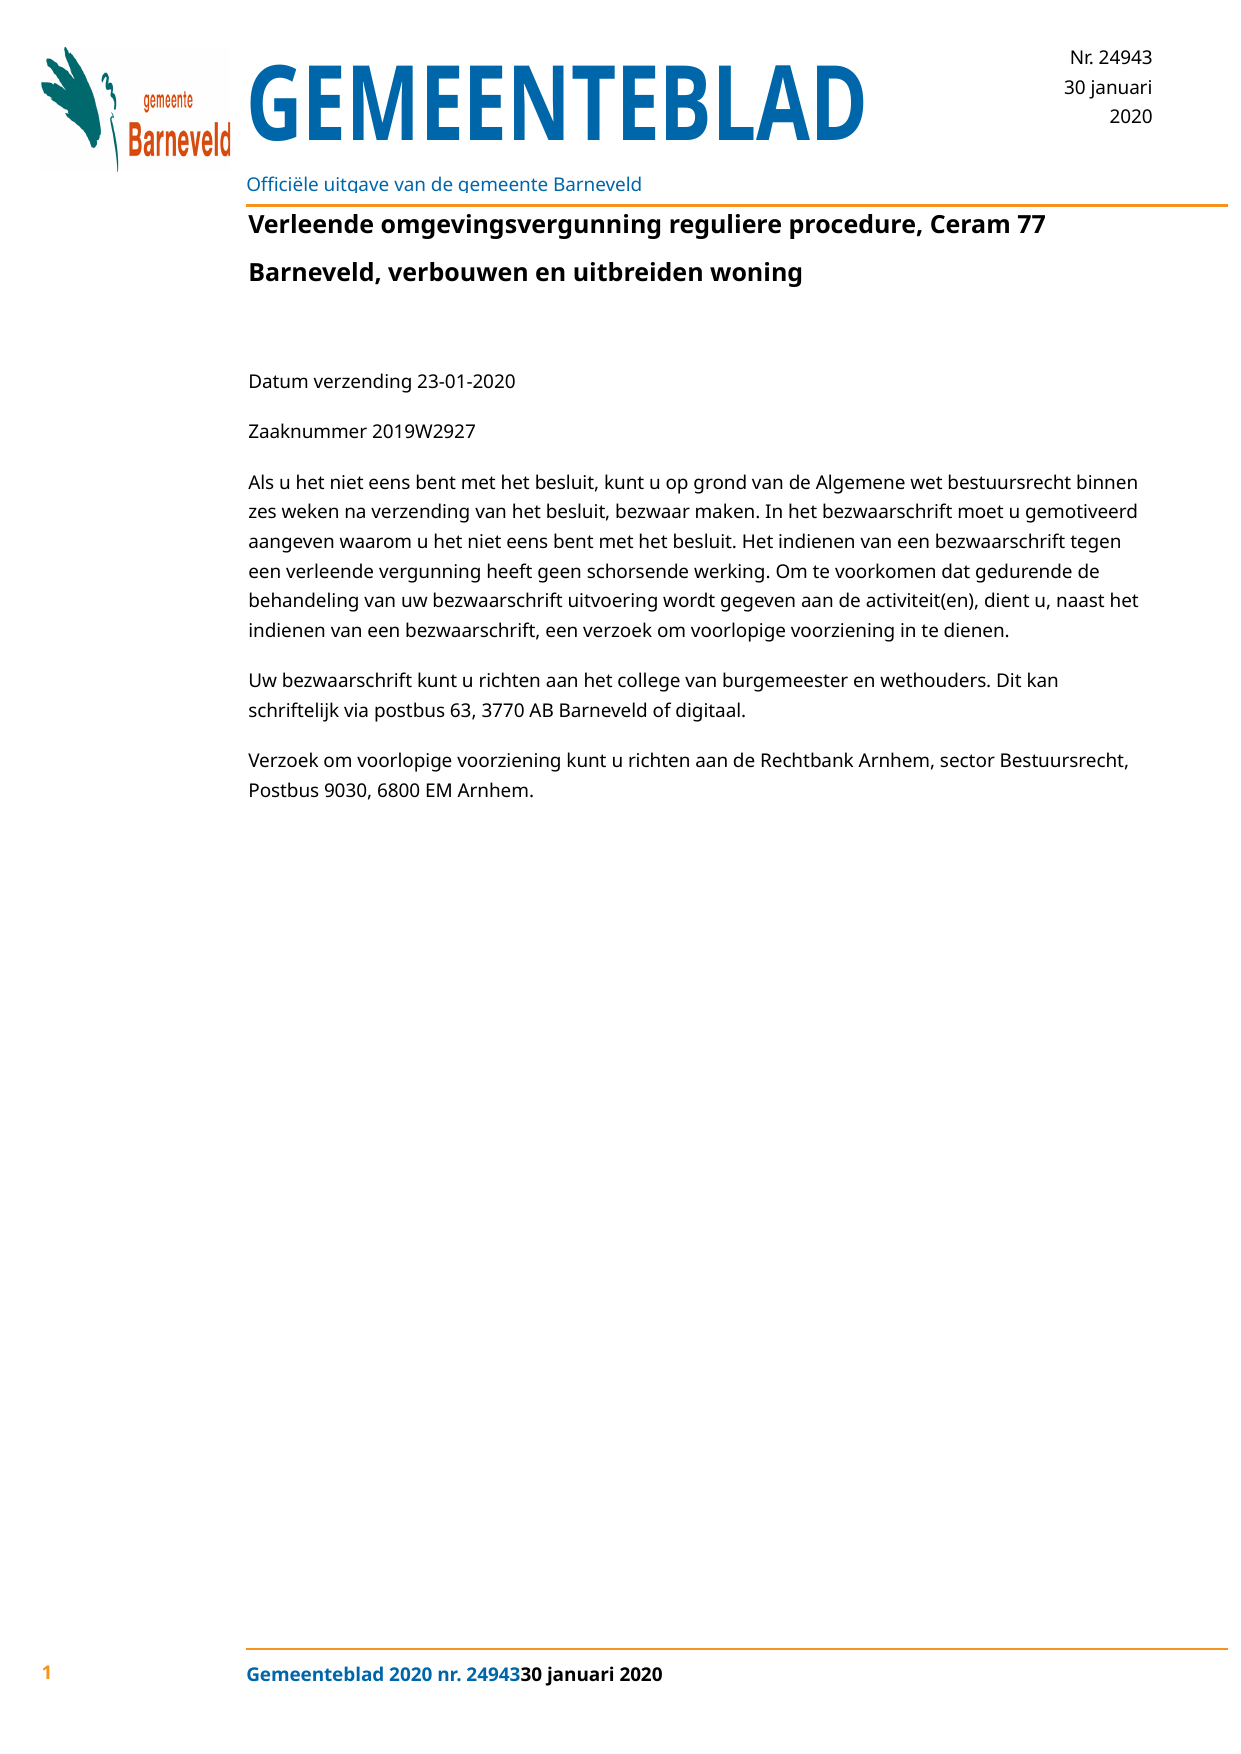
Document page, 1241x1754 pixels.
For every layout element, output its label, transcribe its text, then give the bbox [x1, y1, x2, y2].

text Als u het niet eens bent met het besluit, kunt u op grond van de Algemene wet bestuursrecht binnen zes weken na verzending van het besluit, bezwaar maken. In het bezwaarschrift moet u gemotiveerd aangeven waarom u het niet eens bent met het besluit. Het indienen van een bezwaarschrift tegen een verleende vergunning heeft geen schorsende werking. Om te voorkomen dat gedurende de behandeling van uw bezwaarschrift uitvoering wordt gegeven aan de activiteit(en), dient u, naast het indienen van een bezwaarschrift, een verzoek om voorlopige voorziening in te dienen. [248, 469, 1152, 643]
text Zaaknummer 2019W2927 [248, 419, 1152, 444]
picture [41, 47, 231, 172]
text Verzoek om voorlopige voorziening kunt u richten aan de Rechtbank Arnhem, sector Bestuursrecht, Postbus 9030, 6800 EM Arnhem. [248, 747, 1152, 803]
text Uw bezwaarschrift kunt u richten aan het college van burgemeester en wethouders. Dit kan schriftelijk via postbus 63, 3770 AB Barneveld of digitaal. [248, 667, 1152, 723]
text Datum verzending 23-01-2020 [248, 368, 1152, 394]
text Verleende omgevingsvergunning reguliere procedure, Ceram 77 Barneveld, verbouwen en uitbreiden woning [248, 207, 1152, 288]
